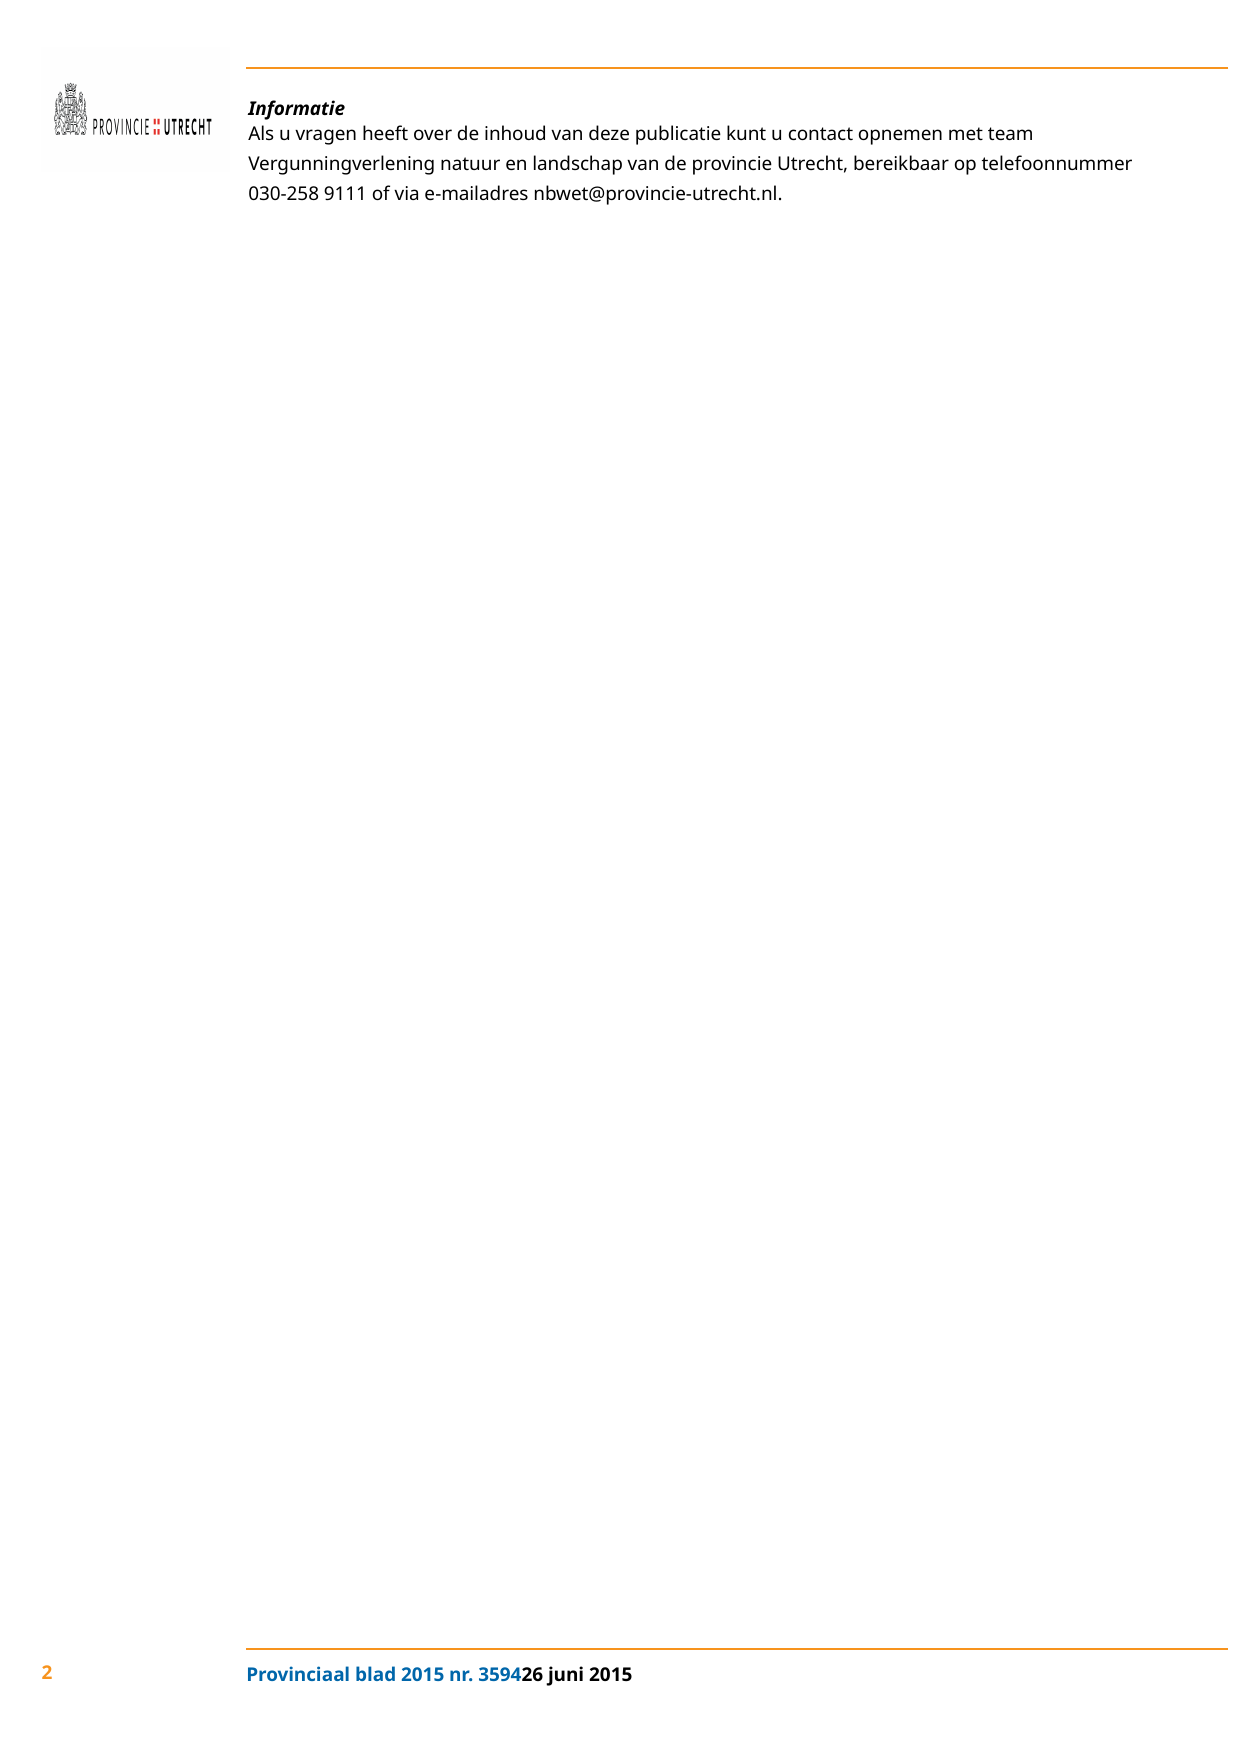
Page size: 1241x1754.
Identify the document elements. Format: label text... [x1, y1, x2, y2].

text Als u vragen heeft over de inhoud van deze publicatie kunt u contact opnemen met team Vergunningverlening natuur en landschap van de provincie Utrecht, bereikbaar op telefoonnummer 030-258 9111 of via e-mailadres nbwet@provincie-utrecht.nl. [248, 121, 1152, 205]
text Informatie [248, 95, 1152, 121]
picture [41, 47, 231, 172]
